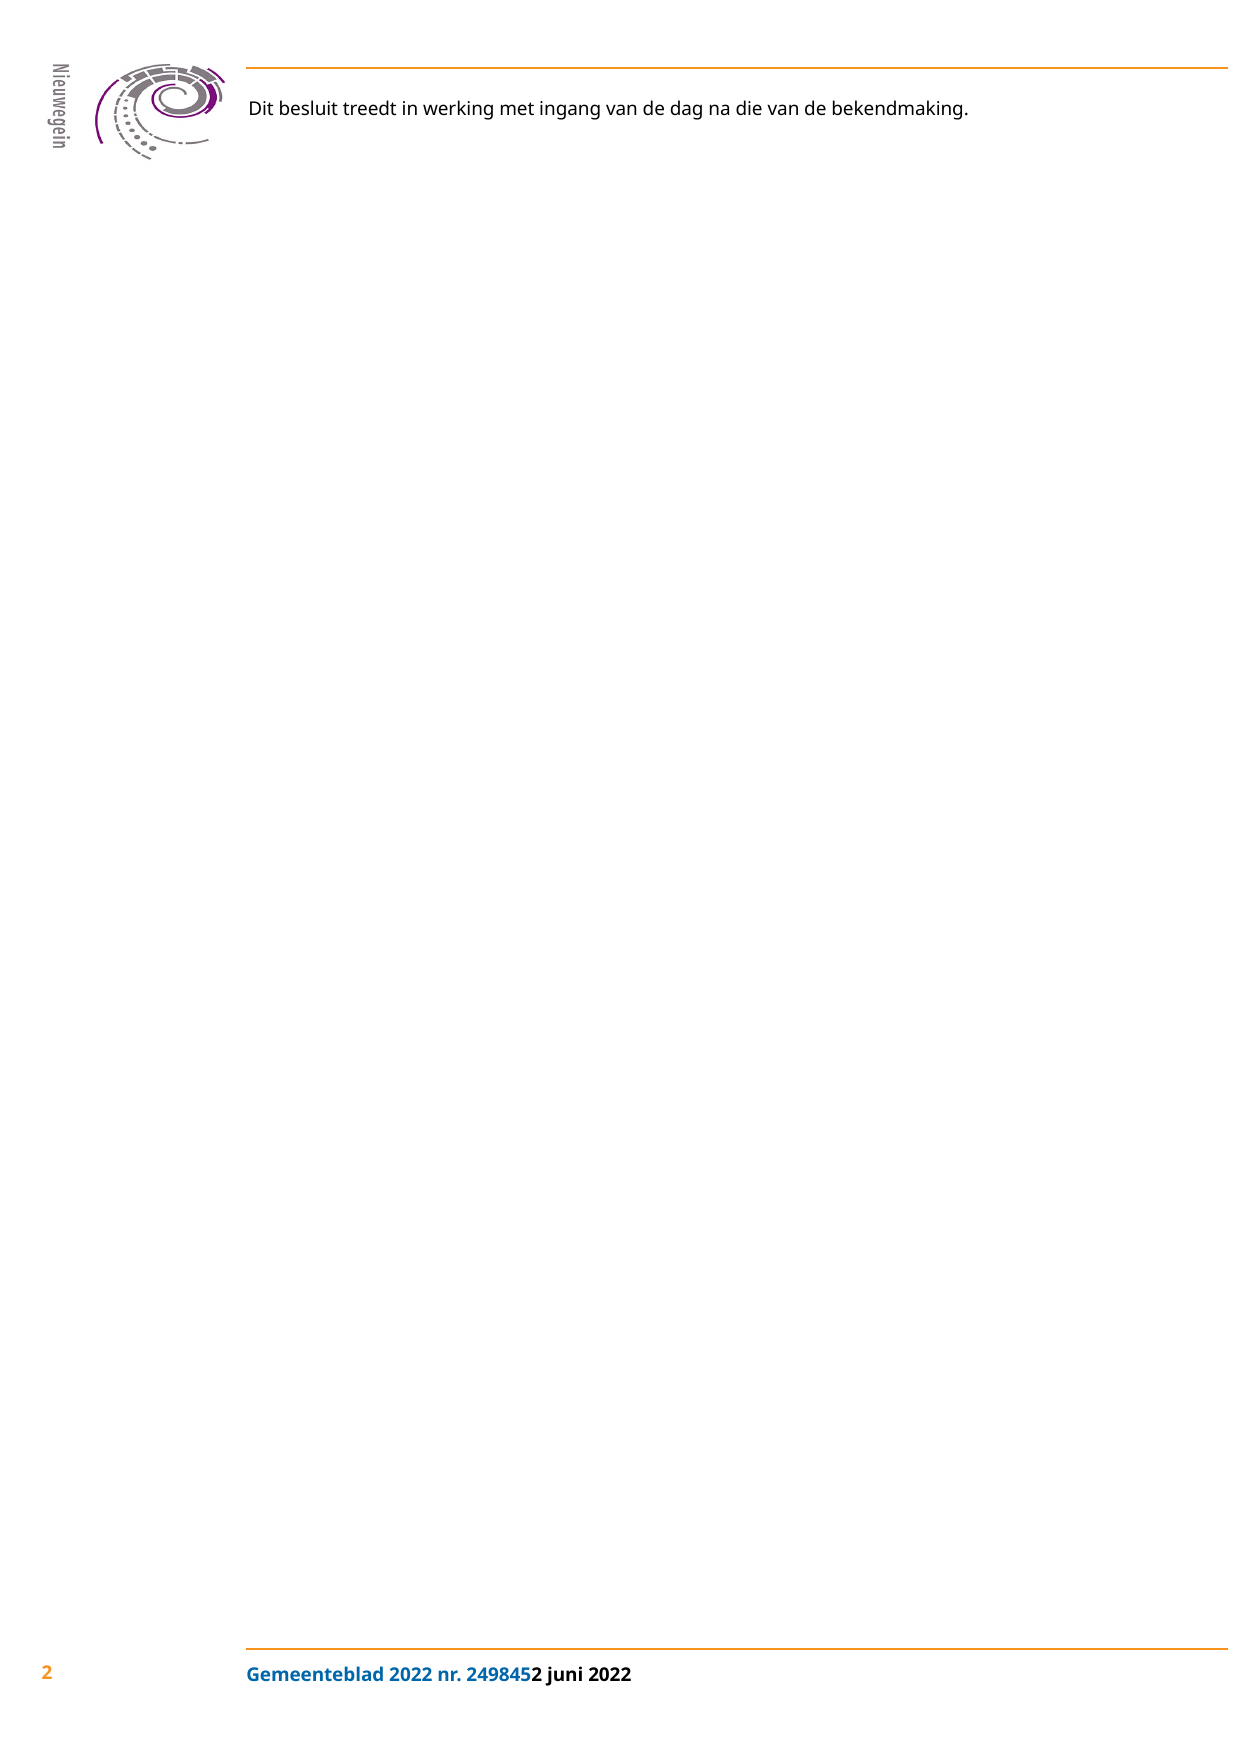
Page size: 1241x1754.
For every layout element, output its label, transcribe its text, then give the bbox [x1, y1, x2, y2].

picture [41, 47, 231, 172]
text Dit besluit treedt in werking met ingang van de dag na die van de bekendmaking. [248, 95, 1152, 121]
